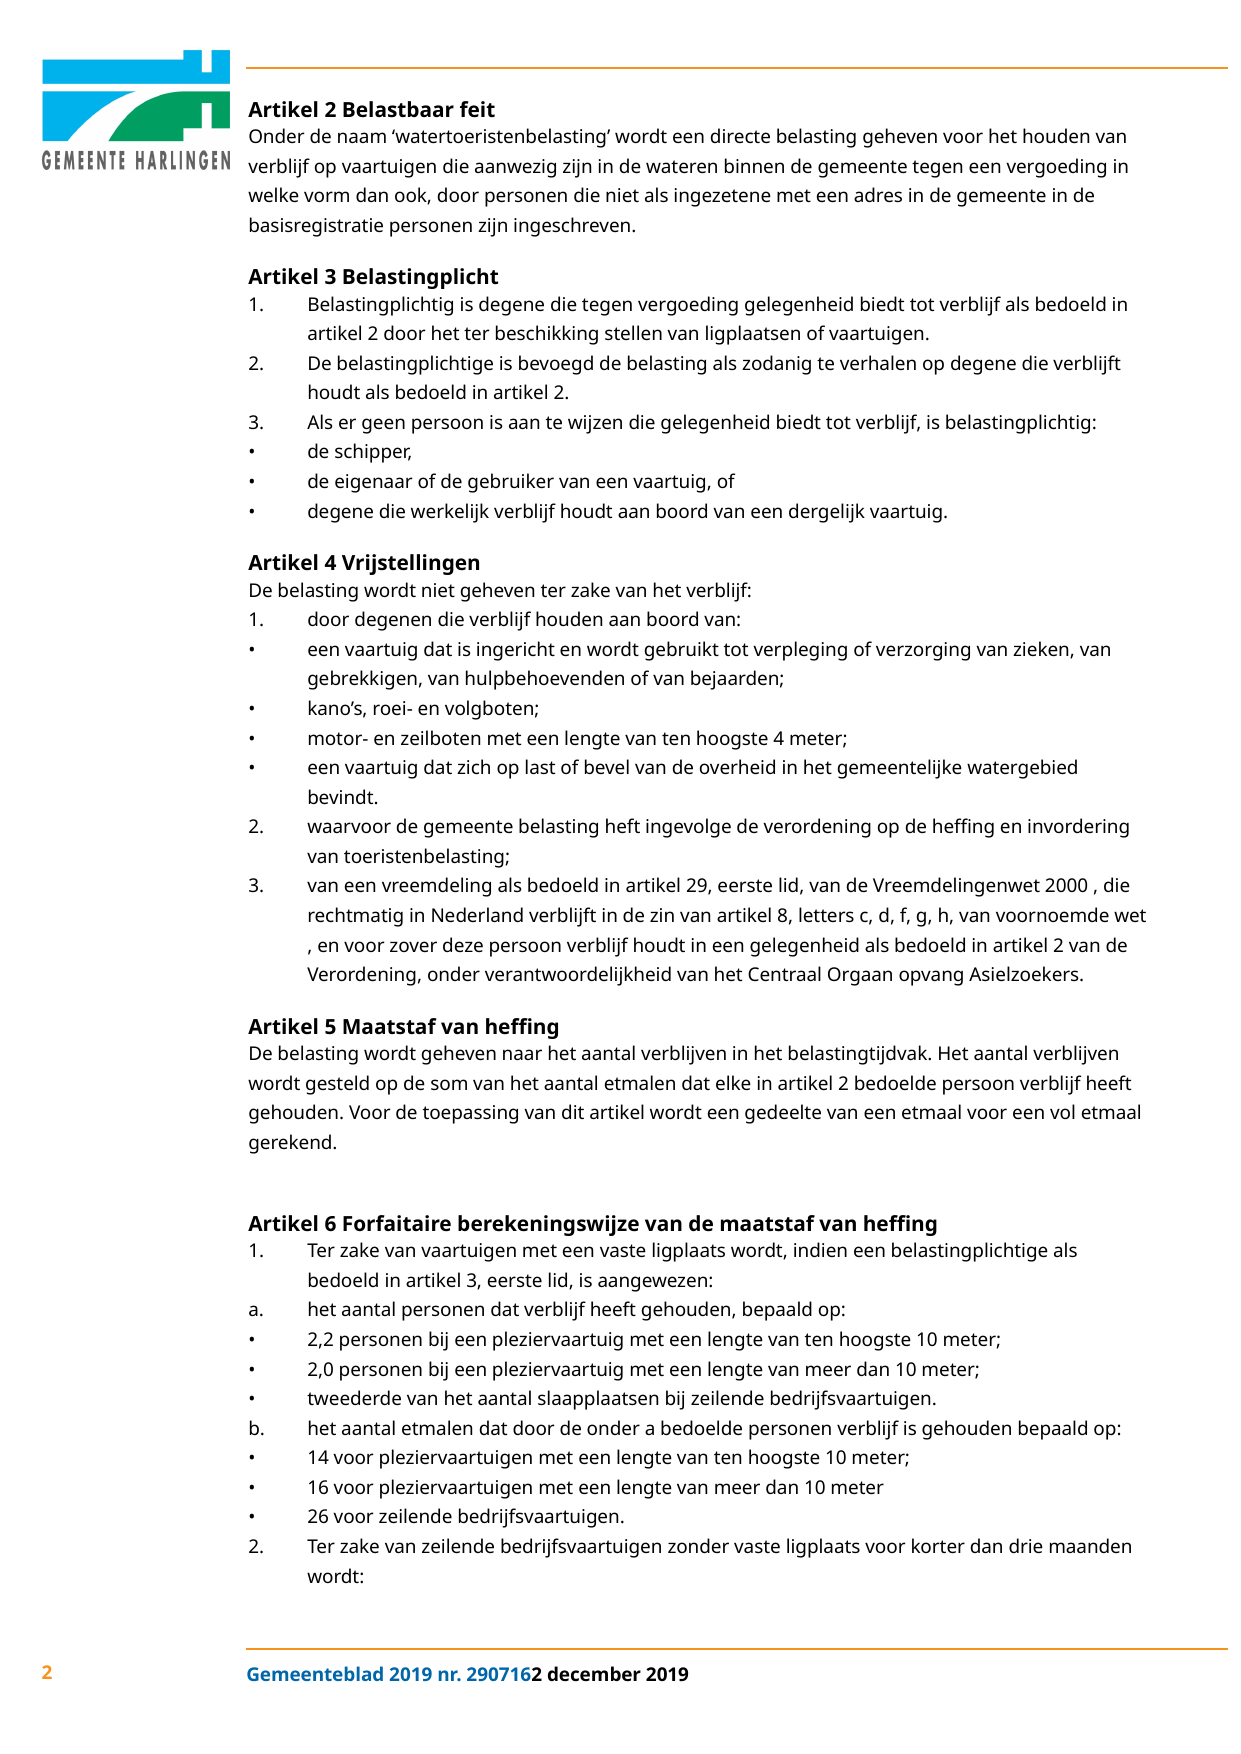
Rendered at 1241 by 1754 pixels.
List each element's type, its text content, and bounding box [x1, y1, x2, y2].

list Ter zake van zeilende bedrijfsvaartuigen zonder vaste ligplaats voor korter dan drie maanden wordt: [248, 1533, 1152, 1588]
list de schipper, [248, 439, 1152, 464]
list 2,2 personen bij een pleziervaartuig met een lengte van ten hoogste 10 meter; [248, 1326, 1152, 1352]
list de eigenaar of de gebruiker van een vaartuig, of [248, 468, 1152, 494]
text Artikel 6 Forfaitaire berekeningswijze van de maatstaf van heffing [248, 1209, 1152, 1237]
list degene die werkelijk verblijf houdt aan boord van een dergelijk vaartuig. [248, 498, 1152, 524]
list door degenen die verblijf houden aan boord van: [248, 606, 1152, 632]
list 16 voor pleziervaartuigen met een lengte van meer dan 10 meter [248, 1474, 1152, 1500]
text De belasting wordt niet geheven ter zake van het verblijf: [248, 577, 1152, 602]
list 2,0 personen bij een pleziervaartuig met een lengte van meer dan 10 meter; [248, 1356, 1152, 1381]
list een vaartuig dat is ingericht en wordt gebruikt tot verpleging of verzorging van zieken, van gebrekkigen, van hulpbehoevenden of van bejaarden; [248, 636, 1152, 691]
picture [41, 47, 231, 172]
list waarvoor de gemeente belasting heft ingevolge de verordening op de heffing en invordering van toeristenbelasting; [248, 813, 1152, 869]
list van een vreemdeling als bedoeld in artikel 29, eerste lid, van de Vreemdelingenwet 2000 , die rechtmatig in Nederland verblijft in de zin van artikel 8, letters c, d, f, g, h, van voornoemde wet , en voor zover deze persoon verblijf houdt in een gelegenheid als bedoeld in artikel 2 van de Verordening, onder verantwoordelijkheid van het Centraal Orgaan opvang Asielzoekers. [248, 873, 1152, 987]
list 26 voor zeilende bedrijfsvaartuigen. [248, 1504, 1152, 1529]
text Artikel 4 Vrijstellingen [248, 548, 1152, 577]
list motor- en zeilboten met een lengte van ten hoogste 4 meter; [248, 725, 1152, 750]
text Onder de naam ‘watertoeristenbelasting’ wordt een directe belasting geheven voor het houden van verblijf op vaartuigen die aanwezig zijn in de wateren binnen de gemeente tegen een vergoeding in welke vorm dan ook, door personen die niet als ingezetene met een adres in de gemeente in de basisregistratie personen zijn ingeschreven. [248, 123, 1152, 238]
list het aantal etmalen dat door de onder a bedoelde personen verblijf is gehouden bepaald op: [248, 1415, 1152, 1441]
text Artikel 2 Belastbaar feit [248, 95, 1152, 123]
list het aantal personen dat verblijf heeft gehouden, bepaald op: [248, 1297, 1152, 1322]
list tweederde van het aantal slaapplaatsen bij zeilende bedrijfsvaartuigen. [248, 1385, 1152, 1411]
text Artikel 3 Belastingplicht [248, 262, 1152, 291]
list Als er geen persoon is aan te wijzen die gelegenheid biedt tot verblijf, is belastingplichtig: [248, 409, 1152, 435]
list Ter zake van vaartuigen met een vaste ligplaats wordt, indien een belastingplichtige als bedoeld in artikel 3, eerste lid, is aangewezen: [248, 1237, 1152, 1293]
text De belasting wordt geheven naar het aantal verblijven in het belastingtijdvak. Het aantal verblijven wordt gesteld op de som van het aantal etmalen dat elke in artikel 2 bedoelde persoon verblijf heeft gehouden. Voor de toepassing van dit artikel wordt een gedeelte van een etmaal voor een vol etmaal gerekend. [248, 1040, 1152, 1155]
list kano’s, roei- en volgboten; [248, 695, 1152, 721]
list een vaartuig dat zich op last of bevel van de overheid in het gemeentelijke watergebied bevindt. [248, 754, 1152, 809]
list Belastingplichtig is degene die tegen vergoeding gelegenheid biedt tot verblijf als bedoeld in artikel 2 door het ter beschikking stellen van ligplaatsen of vaartuigen. [248, 291, 1152, 346]
list De belastingplichtige is bevoegd de belasting als zodanig te verhalen op degene die verblijft houdt als bedoeld in artikel 2. [248, 350, 1152, 405]
text Artikel 5 Maatstaf van heffing [248, 1012, 1152, 1040]
list 14 voor pleziervaartuigen met een lengte van ten hoogste 10 meter; [248, 1444, 1152, 1470]
